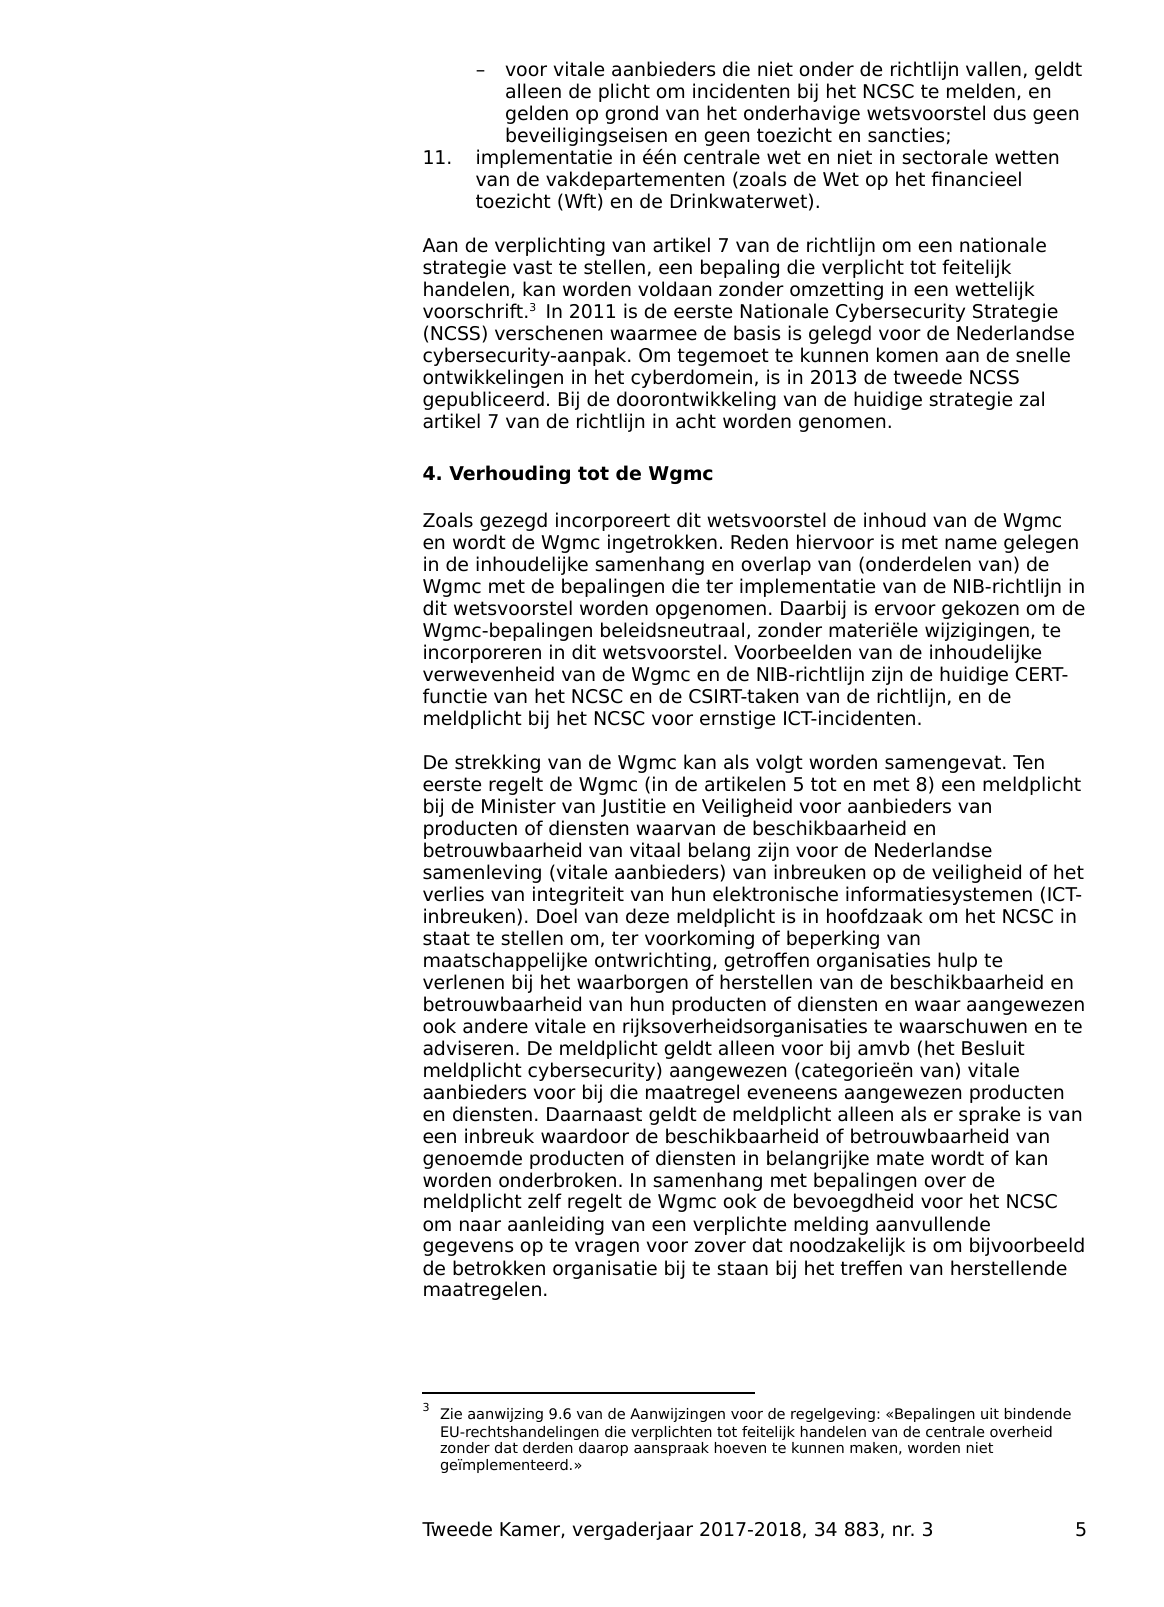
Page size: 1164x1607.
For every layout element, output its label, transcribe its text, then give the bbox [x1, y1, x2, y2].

text De strekking van de Wgmc kan als volgt worden samengevat. Ten eerste regelt de Wgmc (in de artikelen 5 tot en met 8) een meldplicht bij de Minister van Justitie en Veiligheid voor aanbieders van producten of diensten waarvan de beschikbaarheid en betrouwbaarheid van vitaal belang zijn voor de Nederlandse samenleving (vitale aanbieders) van inbreuken op de veiligheid of het verlies van integriteit van hun elektronische informatiesystemen (ICT-inbreuken). Doel van deze meldplicht is in hoofdzaak om het NCSC in staat te stellen om, ter voorkoming of beperking van maatschappelijke ontwrichting, getroffen organisaties hulp te verlenen bij het waarborgen of herstellen van de beschikbaarheid en betrouwbaarheid van hun producten of diensten en waar aangewezen ook andere vitale en rijksoverheidsorganisaties te waarschuwen en te adviseren. De meldplicht geldt alleen voor bij amvb (het Besluit meldplicht cybersecurity) aangewezen (categorieën van) vitale aanbieders voor bij die maatregel eveneens aangewezen producten en diensten. Daarnaast geldt de meldplicht alleen als er sprake is van een inbreuk waardoor de beschikbaarheid of betrouwbaarheid van genoemde producten of diensten in belangrijke mate wordt of kan worden onderbroken. In samenhang met bepalingen over de meldplicht zelf regelt de Wgmc ook de bevoegdheid voor het NCSC om naar aanleiding van een verplichte melding aanvullende gegevens op te vragen voor zover dat noodzakelijk is om bijvoorbeeld de betrokken organisatie bij te staan bij het treffen van herstellende maatregelen. [422, 752, 1087, 1301]
text Aan de verplichting van artikel 7 van de richtlijn om een nationale strategie vast te stellen, een bepaling die verplicht tot feitelijk handelen, kan worden voldaan zonder omzetting in een wettelijk voorschrift. In 2011 is de eerste Nationale Cybersecurity Strategie (NCSS) verschenen waarmee de basis is gelegd voor de Nederlandse cybersecurity-aanpak. Om tegemoet te kunnen komen aan de snelle ontwikkelingen in het cyberdomein, is in 2013 de tweede NCSS gepubliceerd. Bij de doorontwikkeling van de huidige strategie zal artikel 7 van de richtlijn in acht worden genomen. [422, 235, 1087, 433]
subtitle 4. Verhouding tot de Wgmc [422, 463, 1087, 485]
text Zie aanwijzing 9.6 van de Aanwijzingen voor de regelgeving: «Bepalingen uit bindende EU-rechtshandelingen die verplichten tot feitelijk handelen van de centrale overheid zonder dat derden daarop aanspraak hoeven te kunnen maken, worden niet geïmplementeerd.» [422, 1402, 1087, 1474]
text Zoals gezegd incorporeert dit wetsvoorstel de inhoud van de Wgmc en wordt de Wgmc ingetrokken. Reden hiervoor is met name gelegen in de inhoudelijke samenhang en overlap van (onderdelen van) de Wgmc met de bepalingen die ter implementatie van de NIB-richtlijn in dit wetsvoorstel worden opgenomen. Daarbij is ervoor gekozen om de Wgmc-bepalingen beleidsneutraal, zonder materiële wijzigingen, te incorporeren in dit wetsvoorstel. Voorbeelden van de inhoudelijke verwevenheid van de Wgmc en de NIB-richtlijn zijn de huidige CERT-functie van het NCSC en de CSIRT-taken van de richtlijn, en de meldplicht bij het NCSC voor ernstige ICT-incidenten. [422, 510, 1087, 730]
text – voor vitale aanbieders die niet onder de richtlijn vallen, geldt alleen de plicht om incidenten bij het NCSC te melden, en gelden op grond van het onderhavige wetsvoorstel dus geen beveiligingseisen en geen toezicht en sancties; [476, 59, 1087, 147]
text 11. implementatie in één centrale wet en niet in sectorale wetten van de vakdepartementen (zoals de Wet op het financieel toezicht (Wft) en de Drinkwaterwet). [422, 147, 1087, 213]
